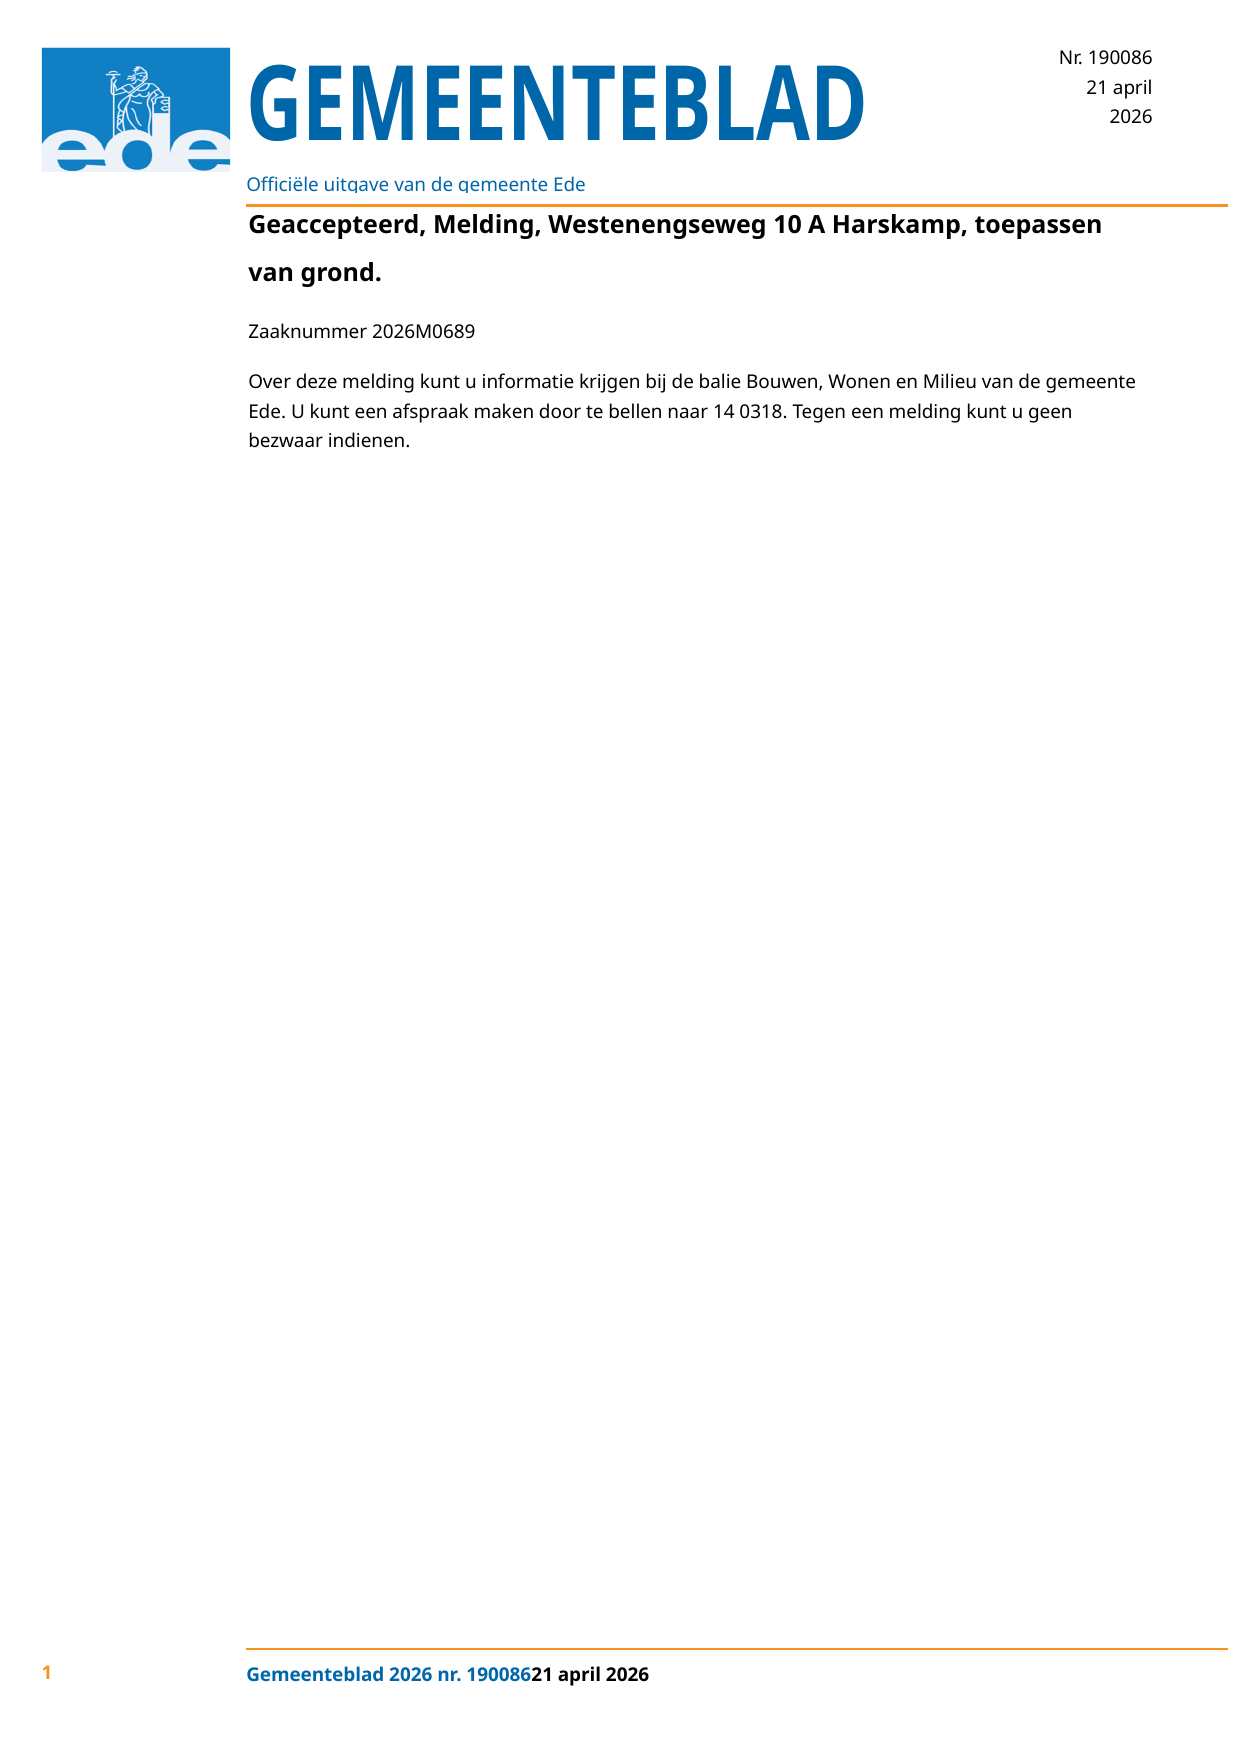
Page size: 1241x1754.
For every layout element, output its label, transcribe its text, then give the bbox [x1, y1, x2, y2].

text Zaaknummer 2026M0689 [248, 318, 1152, 344]
picture [41, 47, 231, 172]
text Over deze melding kunt u informatie krijgen bij de balie Bouwen, Wonen en Milieu van de gemeente Ede. U kunt een afspraak maken door te bellen naar 14 0318. Tegen een melding kunt u geen bezwaar indienen. [248, 368, 1152, 453]
text Geaccepteerd, Melding, Westenengseweg 10 A Harskamp, toepassen van grond. [248, 207, 1152, 288]
